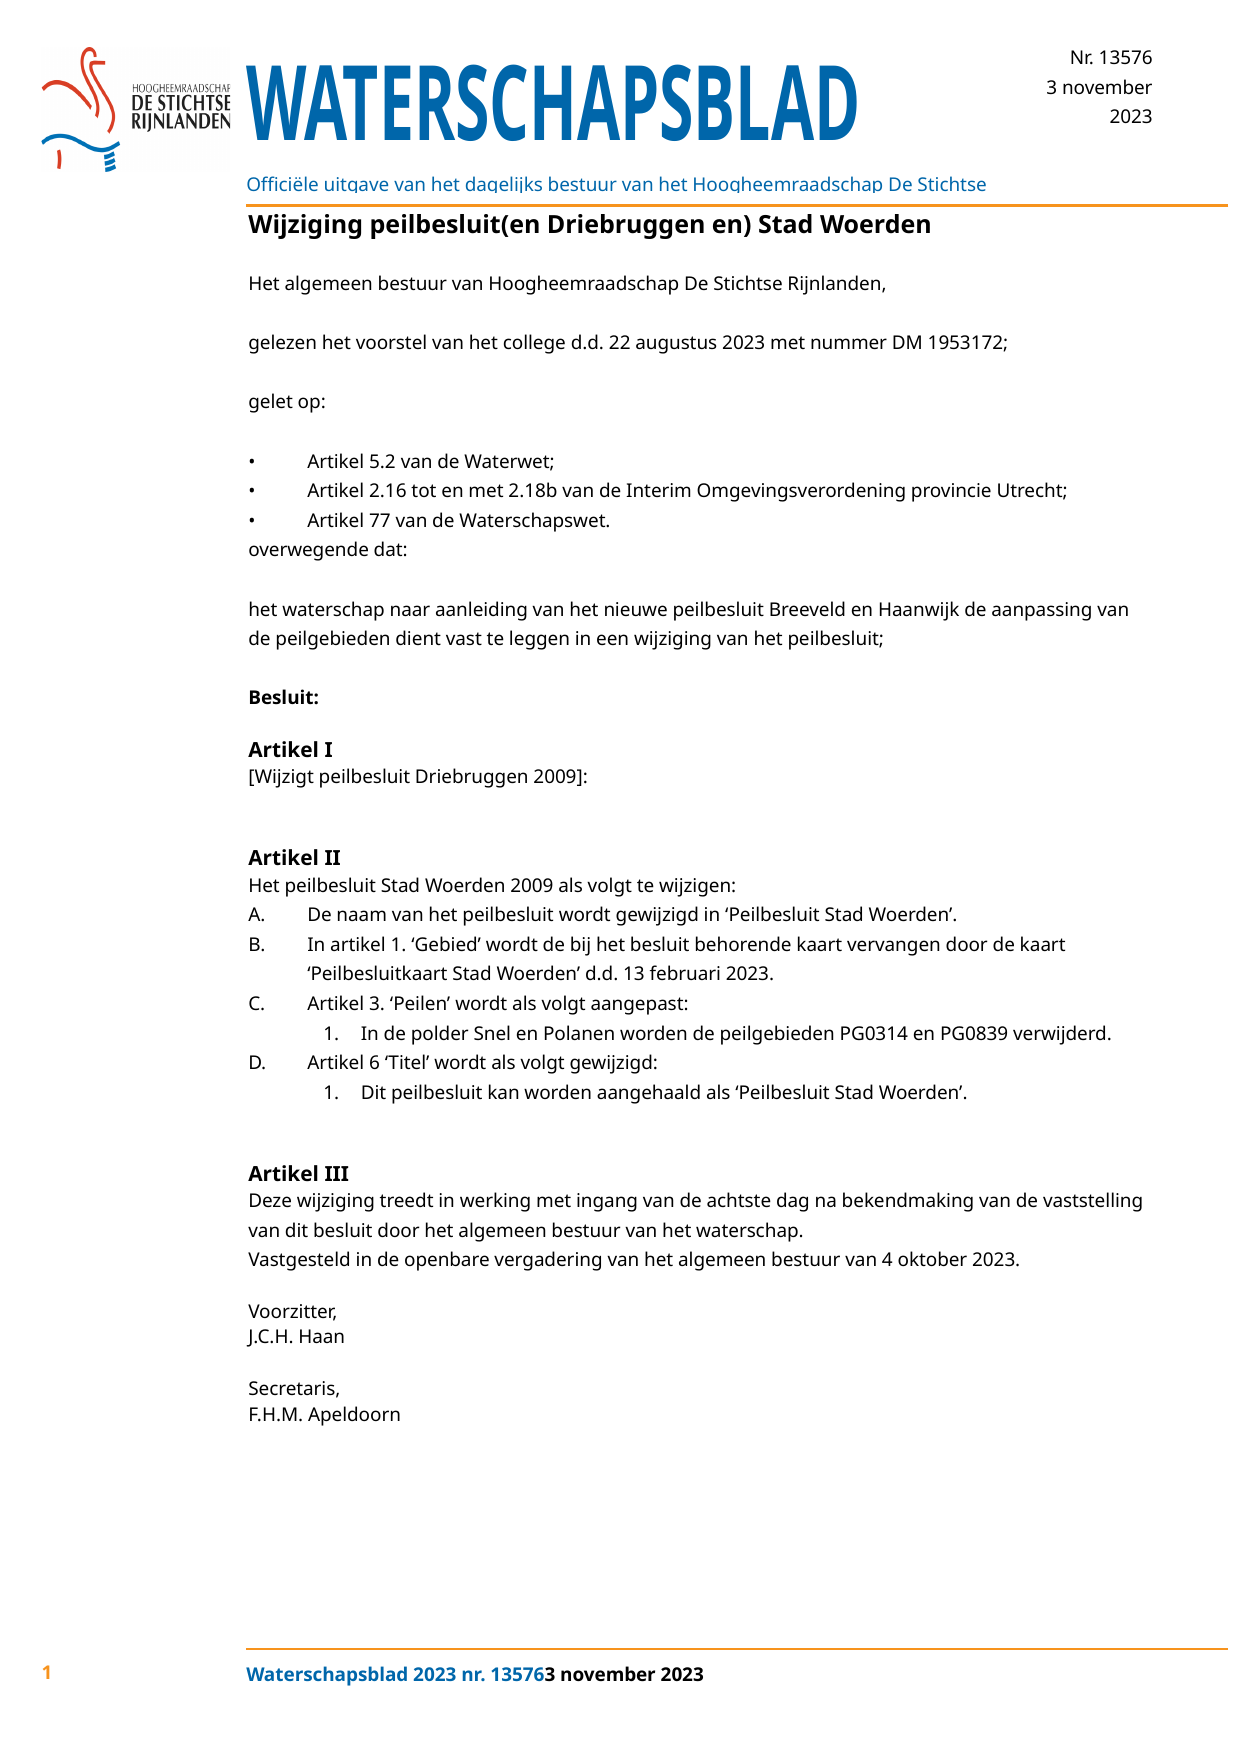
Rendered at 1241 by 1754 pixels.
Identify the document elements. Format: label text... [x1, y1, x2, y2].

text Voorzitter, [248, 1298, 1152, 1324]
text overwegende dat: [248, 537, 1152, 562]
text Het peilbesluit Stad Woerden 2009 als volgt te wijzigen: [248, 872, 1152, 897]
text Artikel II [248, 843, 1152, 872]
list Artikel 5.2 van de Waterwet; [248, 448, 1152, 473]
text gelezen het voorstel van het college d.d. 22 augustus 2023 met nummer DM 1953172; [248, 329, 1152, 355]
picture [41, 47, 231, 172]
text het waterschap naar aanleiding van het nieuwe peilbesluit Breeveld en Haanwijk de aanpassing van de peilgebieden dient vast te leggen in een wijziging van het peilbesluit; [248, 596, 1152, 651]
list In de polder Snel en Polanen worden de peilgebieden PG0314 en PG0839 verwijderd. [323, 1020, 1152, 1045]
list Artikel 2.16 tot en met 2.18b van de Interim Omgevingsverordening provincie Utrecht; [248, 477, 1152, 503]
text Artikel III [248, 1159, 1152, 1187]
text Secretaris, [248, 1375, 1152, 1401]
list Artikel 77 van de Waterschapswet. [248, 507, 1152, 533]
text J.C.H. Haan [248, 1324, 1152, 1349]
text Artikel I [248, 735, 1152, 763]
text Wijziging peilbesluit(en Driebruggen en) Stad Woerden [248, 207, 1152, 241]
list In artikel 1. ‘Gebied’ wordt de bij het besluit behorende kaart vervangen door de kaart ‘Peilbesluitkaart Stad Woerden’ d.d. 13 februari 2023. [248, 931, 1152, 986]
text Vastgesteld in de openbare vergadering van het algemeen bestuur van 4 oktober 2023. [248, 1246, 1152, 1272]
text Deze wijziging treedt in werking met ingang van de achtste dag na bekendmaking van de vaststelling van dit besluit door het algemeen bestuur van het waterschap. [248, 1187, 1152, 1243]
text Het algemeen bestuur van Hoogheemraadschap De Stichtse Rijnlanden, [248, 270, 1152, 296]
list De naam van het peilbesluit wordt gewijzigd in ‘Peilbesluit Stad Woerden’. [248, 901, 1152, 927]
text gelet op: [248, 389, 1152, 414]
list Dit peilbesluit kan worden aangehaald als ‘Peilbesluit Stad Woerden’. [323, 1079, 1152, 1104]
list Artikel 3. ‘Peilen’ wordt als volgt aangepast: [248, 990, 1152, 1016]
list Artikel 6 ‘Titel’ wordt als volgt gewijzigd: [248, 1049, 1152, 1075]
text Besluit: [248, 684, 1152, 710]
text [Wijzigt peilbesluit Driebruggen 2009]: [248, 763, 1152, 789]
text F.H.M. Apeldoorn [248, 1401, 1152, 1427]
